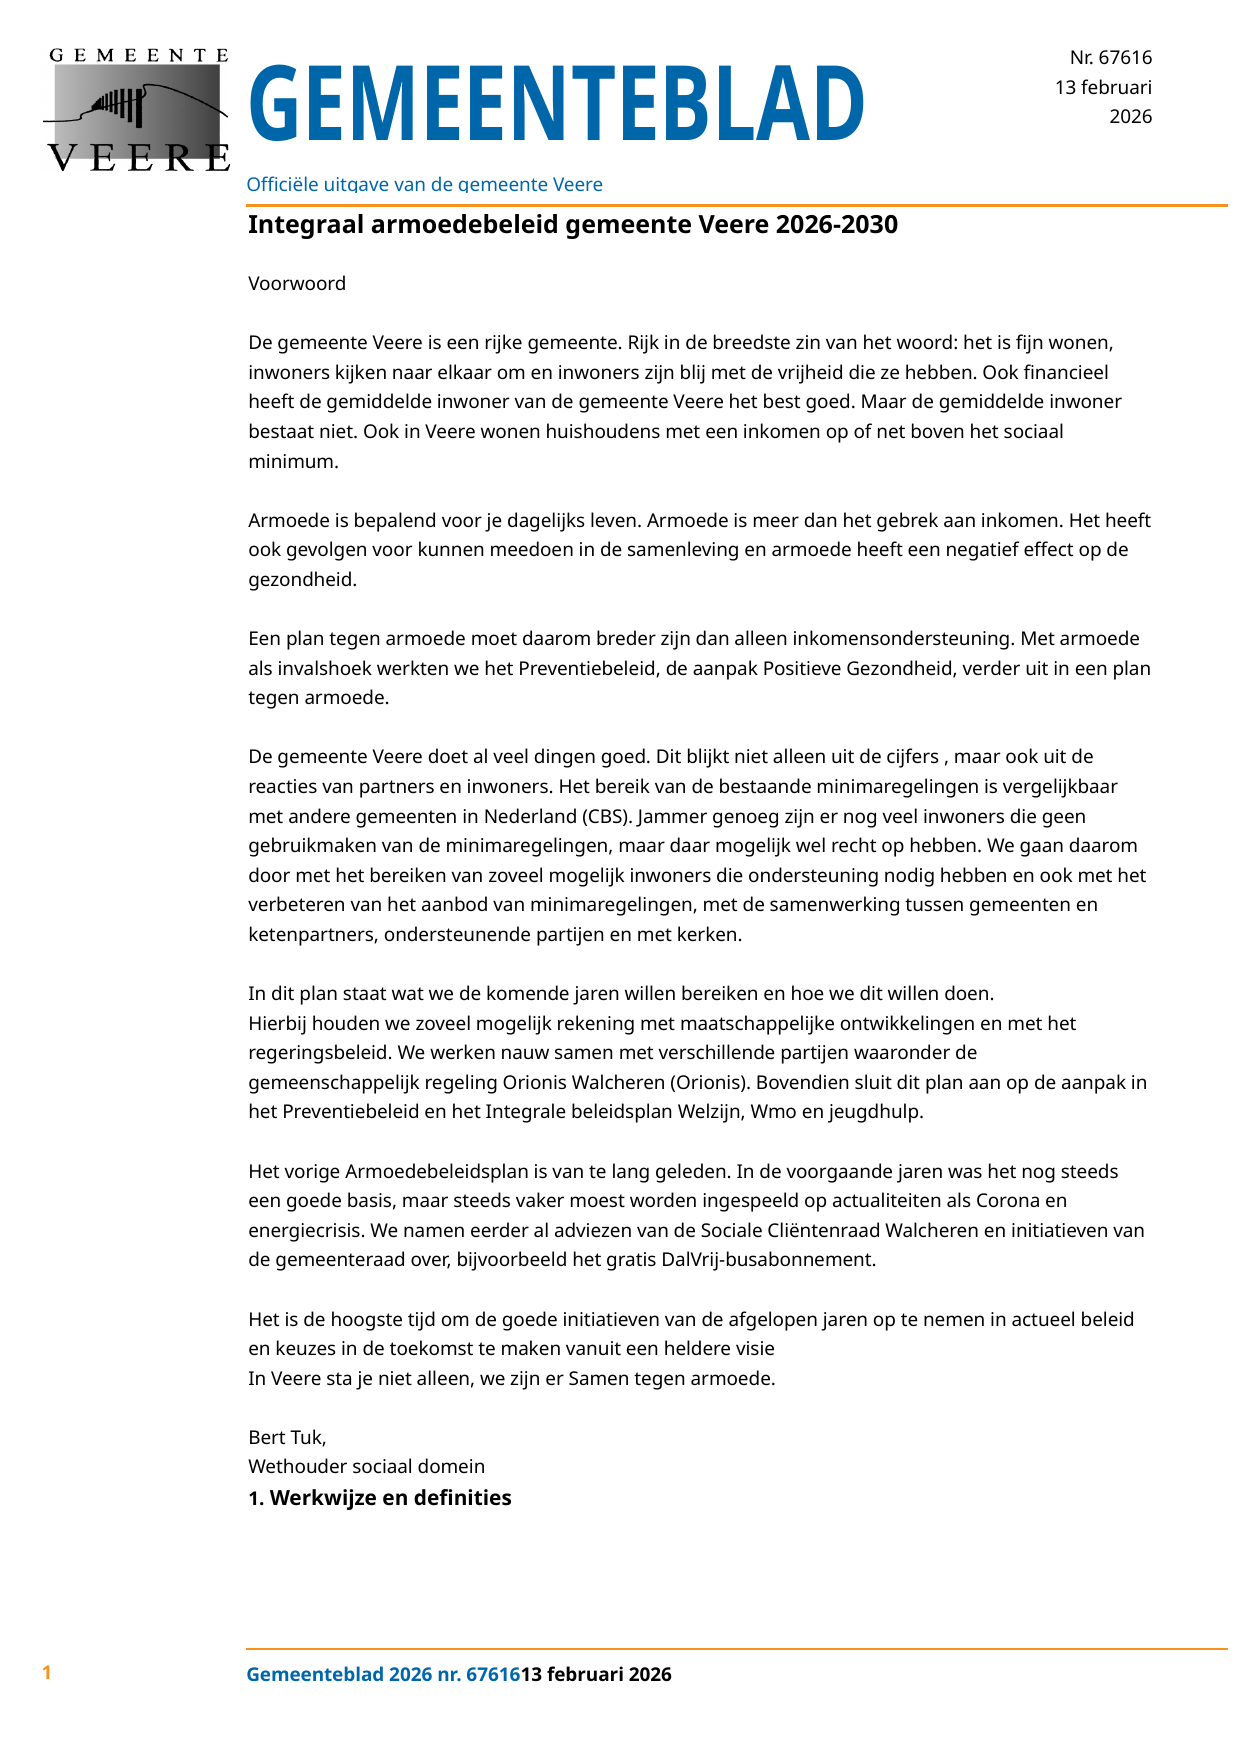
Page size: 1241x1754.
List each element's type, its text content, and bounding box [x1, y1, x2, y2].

text 1. Werkwijze en definities [248, 1483, 1152, 1512]
text Voorwoord [248, 270, 1152, 296]
text Het is de hoogste tijd om de goede initiatieven van de afgelopen jaren op te nemen in actueel beleid en keuzes in de toekomst te maken vanuit een heldere visie [248, 1306, 1152, 1361]
picture [41, 47, 231, 172]
text Wethouder sociaal domein [248, 1454, 1152, 1479]
text In dit plan staat wat we de komende jaren willen bereiken en hoe we dit willen doen. [248, 980, 1152, 1006]
text Hierbij houden we zoveel mogelijk rekening met maatschappelijke ontwikkelingen en met het regeringsbeleid. We werken nauw samen met verschillende partijen waaronder de gemeenschappelijk regeling Orionis Walcheren (Orionis). Bovendien sluit dit plan aan op de aanpak in het Preventiebeleid en het Integrale beleidsplan Welzijn, Wmo en jeugdhulp. [248, 1010, 1152, 1124]
text Integraal armoedebeleid gemeente Veere 2026-2030 [248, 207, 1152, 241]
text Het vorige Armoedebeleidsplan is van te lang geleden. In de voorgaande jaren was het nog steeds een goede basis, maar steeds vaker moest worden ingespeeld op actualiteiten als Corona en energiecrisis. We namen eerder al adviezen van de Sociale Cliëntenraad Walcheren en initiatieven van de gemeenteraad over, bijvoorbeeld het gratis DalVrij-busabonnement. [248, 1158, 1152, 1272]
text Bert Tuk, [248, 1424, 1152, 1450]
text In Veere sta je niet alleen, we zijn er Samen tegen armoede. [248, 1365, 1152, 1391]
text De gemeente Veere doet al veel dingen goed. Dit blijkt niet alleen uit de cijfers , maar ook uit de reacties van partners en inwoners. Het bereik van de bestaande minimaregelingen is vergelijkbaar met andere gemeenten in Nederland (CBS). Jammer genoeg zijn er nog veel inwoners die geen gebruikmaken van de minimaregelingen, maar daar mogelijk wel recht op hebben. We gaan daarom door met het bereiken van zoveel mogelijk inwoners die ondersteuning nodig hebben en ook met het verbeteren van het aanbod van minimaregelingen, met de samenwerking tussen gemeenten en ketenpartners, ondersteunende partijen en met kerken. [248, 744, 1152, 947]
text Armoede is bepalend voor je dagelijks leven. Armoede is meer dan het gebrek aan inkomen. Het heeft ook gevolgen voor kunnen meedoen in de samenleving en armoede heeft een negatief effect op de gezondheid. [248, 507, 1152, 592]
text De gemeente Veere is een rijke gemeente. Rijk in de breedste zin van het woord: het is fijn wonen, inwoners kijken naar elkaar om en inwoners zijn blij met de vrijheid die ze hebben. Ook financieel heeft de gemiddelde inwoner van de gemeente Veere het best goed. Maar de gemiddelde inwoner bestaat niet. Ook in Veere wonen huishoudens met een inkomen op of net boven het sociaal minimum. [248, 329, 1152, 473]
text Een plan tegen armoede moet daarom breder zijn dan alleen inkomensondersteuning. Met armoede als invalshoek werkten we het Preventiebeleid, de aanpak Positieve Gezondheid, verder uit in een plan tegen armoede. [248, 625, 1152, 710]
